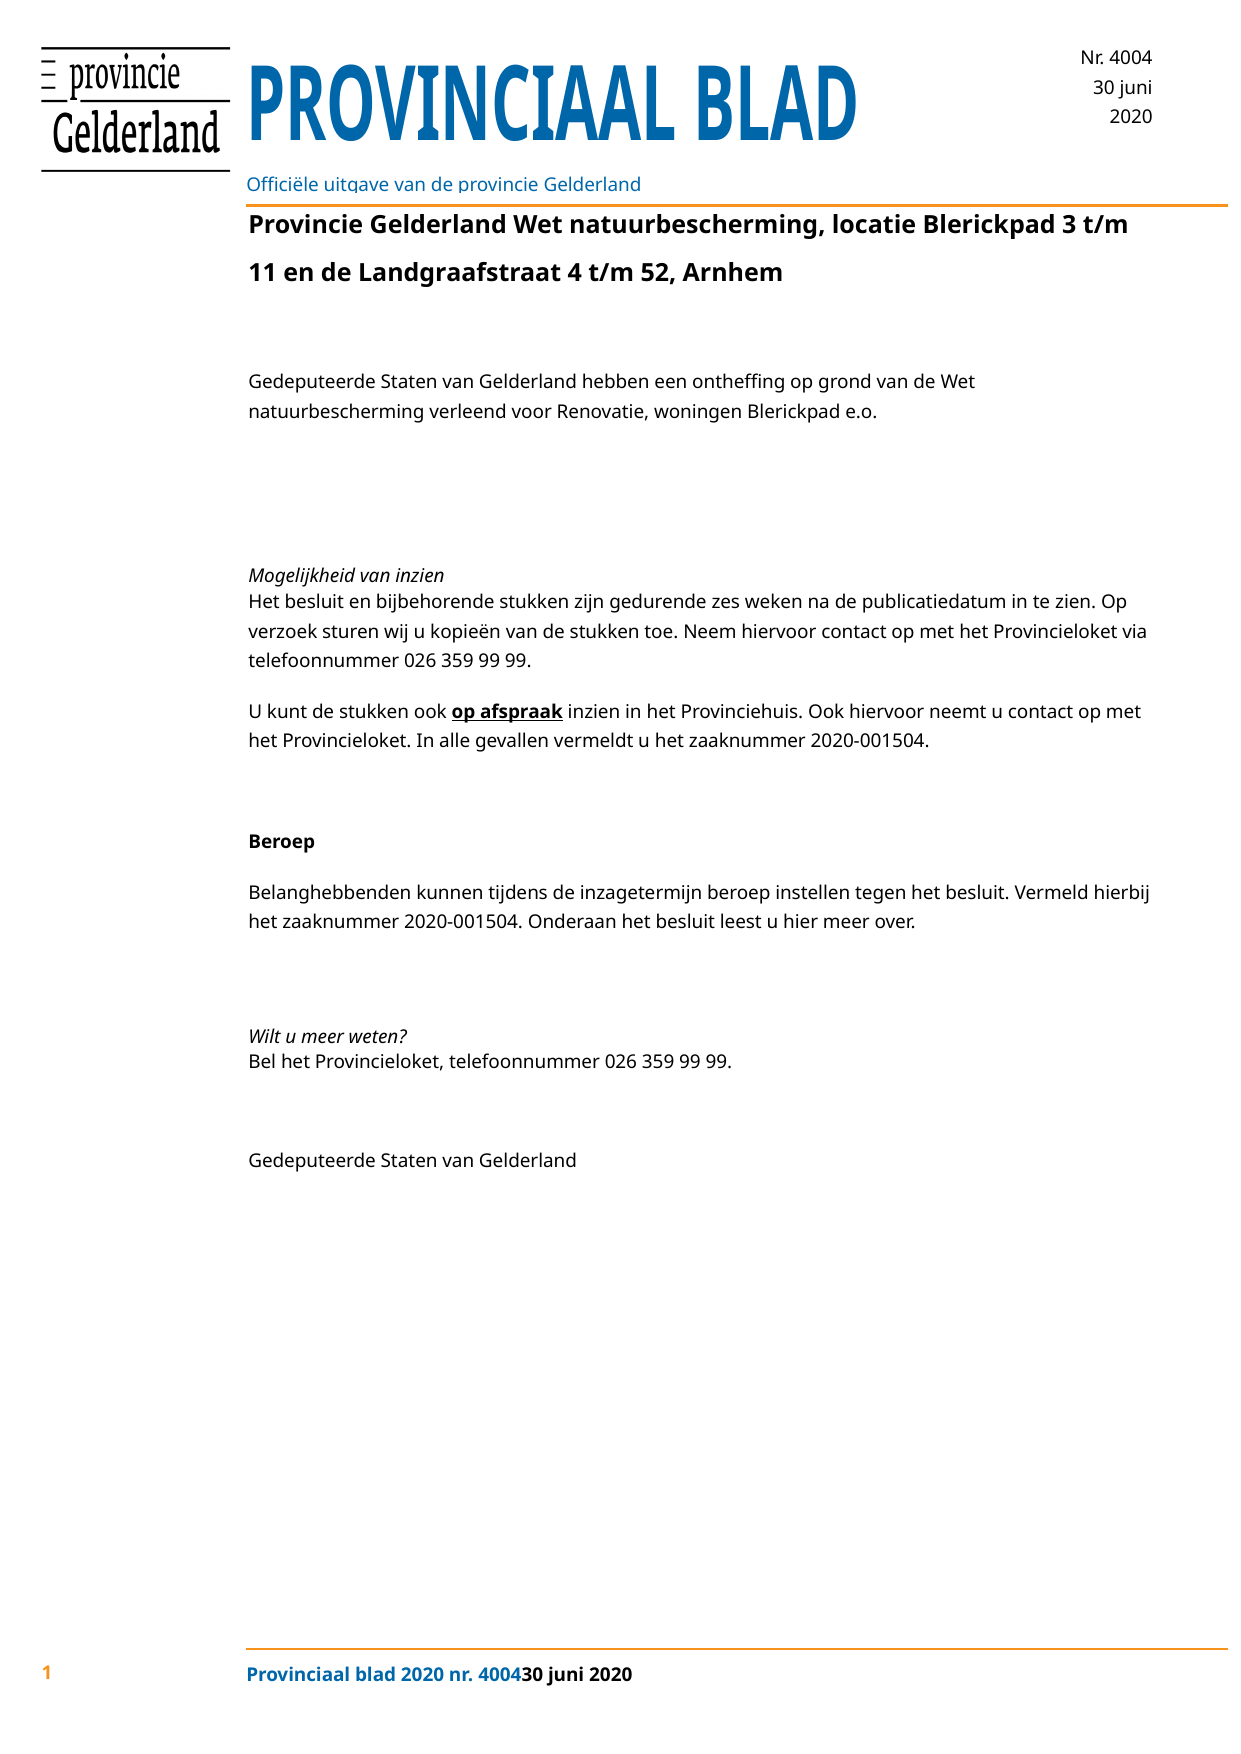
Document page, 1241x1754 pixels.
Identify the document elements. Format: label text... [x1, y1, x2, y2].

text Provincie Gelderland Wet natuurbescherming, locatie Blerickpad 3 t/m 11 en de Landgraafstraat 4 t/m 52, Arnhem [248, 207, 1152, 288]
text Het besluit en bijbehorende stukken zijn gedurende zes weken na de publicatiedatum in te zien. Op verzoek sturen wij u kopieën van de stukken toe. Neem hiervoor contact op met het Provincieloket via telefoonnummer 026 359 99 99. [248, 588, 1152, 673]
picture [41, 47, 231, 172]
text Wilt u meer weten? [248, 1023, 1152, 1048]
text Mogelijkheid van inzien [248, 563, 1152, 588]
text U kunt de stukken ook op afspraak inzien in het Provinciehuis. Ook hiervoor neemt u contact op met het Provincieloket. In alle gevallen vermeldt u het zaaknummer 2020-001504. [248, 698, 1152, 753]
text Gedeputeerde Staten van Gelderland [248, 1147, 1152, 1172]
text Bel het Provincieloket, telefoonnummer 026 359 99 99. [248, 1048, 1152, 1074]
text Gedeputeerde Staten van Gelderland hebben een ontheffing op grond van de Wet natuurbescherming verleend voor Renovatie, woningen Blerickpad e.o. [248, 368, 1152, 424]
text Beroep [248, 828, 1152, 854]
text Belanghebbenden kunnen tijdens de inzagetermijn beroep instellen tegen het besluit. Vermeld hierbij het zaaknummer 2020-001504. Onderaan het besluit leest u hier meer over. [248, 879, 1152, 934]
